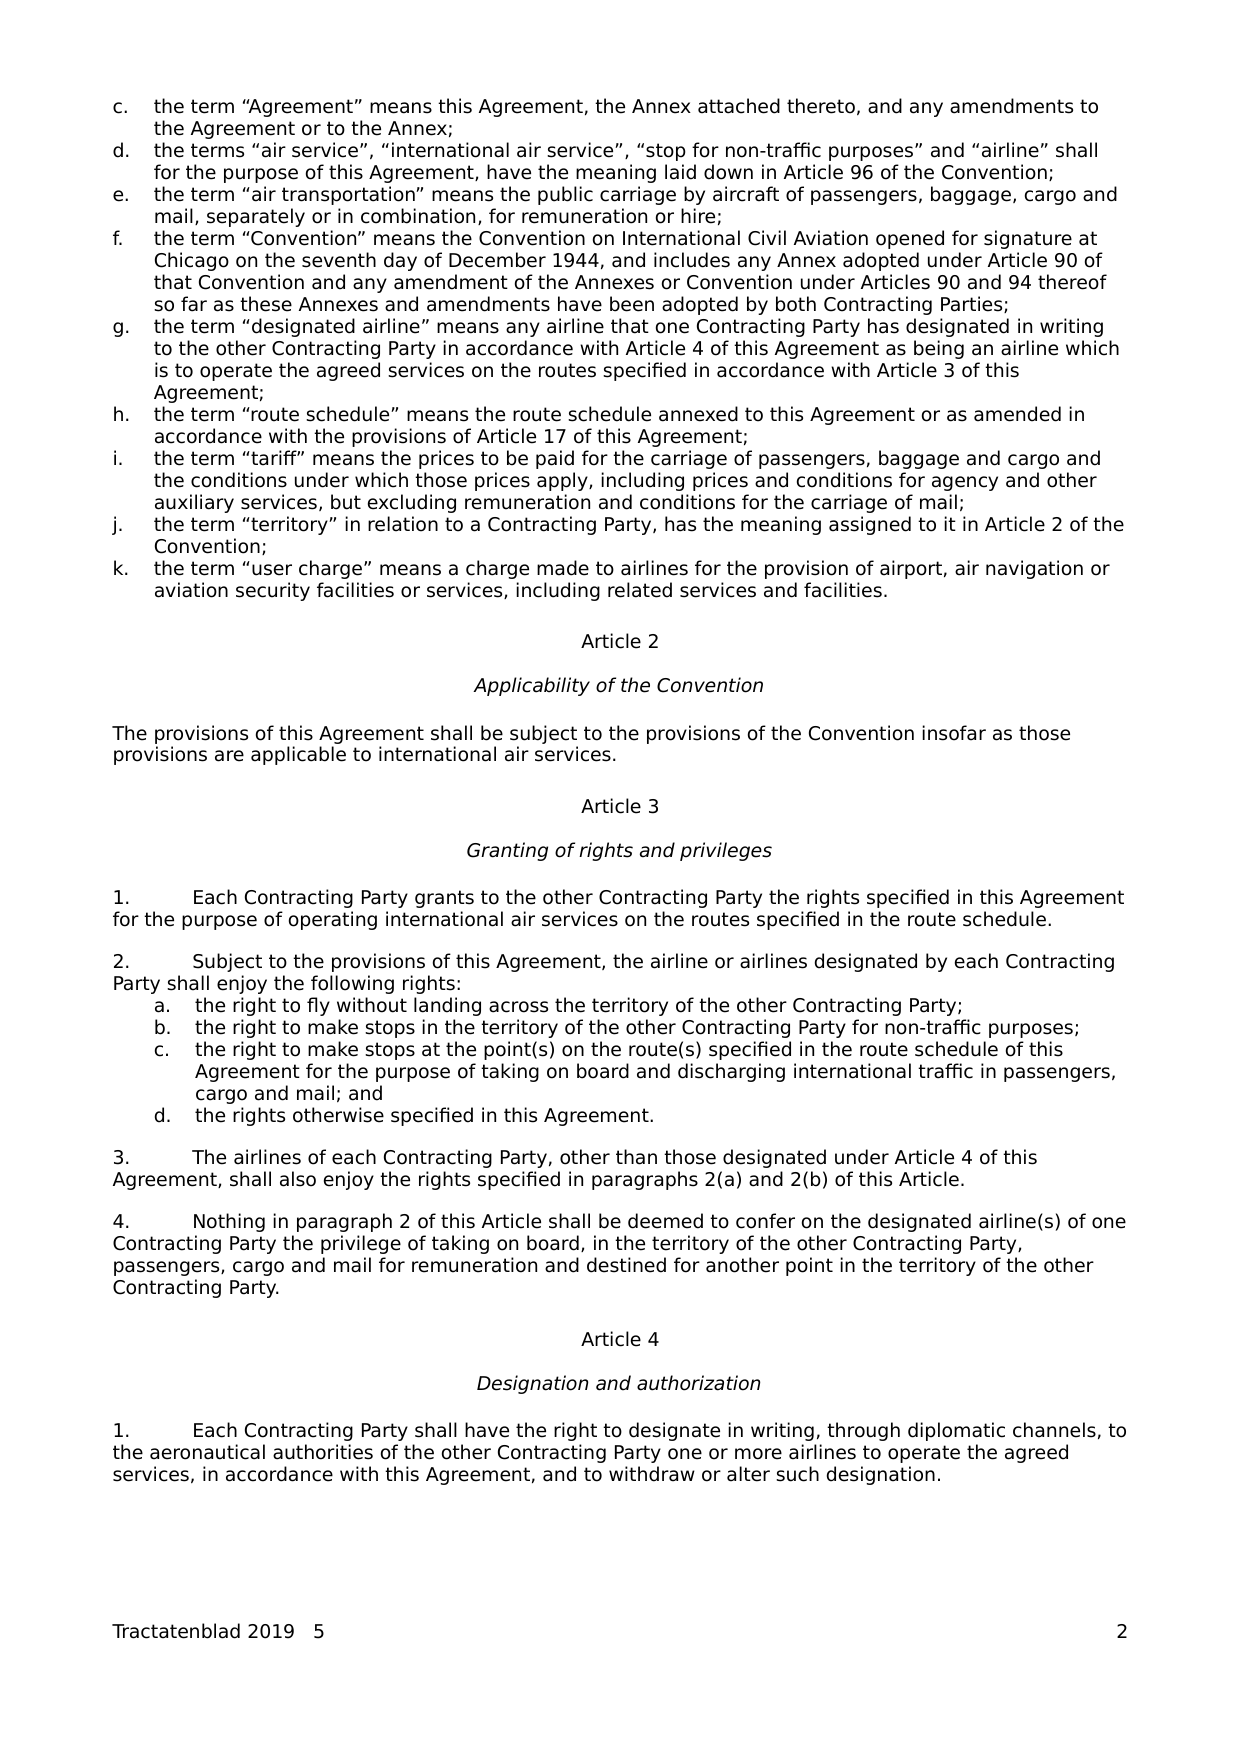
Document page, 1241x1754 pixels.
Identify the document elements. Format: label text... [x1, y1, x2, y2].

text c. the term “Agreement” means this Agreement, the Annex attached thereto, and any amendments to the Agreement or to the Annex; [112, 96, 1128, 140]
text g. the term “designated airline” means any airline that one Contracting Party has designated in writing to the other Contracting Party in accordance with Article 4 of this Agreement as being an airline which is to operate the agreed services on the routes specified in accordance with Article 3 of this Agreement; [112, 316, 1128, 404]
subtitle Article 2 Applicability of the Convention [112, 631, 1128, 697]
text 4. Nothing in paragraph 2 of this Article shall be deemed to confer on the designated airline(s) of one Contracting Party the privilege of taking on board, in the territory of the other Contracting Party, passengers, cargo and mail for remuneration and destined for another point in the territory of the other Contracting Party. [112, 1211, 1128, 1299]
text d. the rights otherwise specified in this Agreement. [153, 1105, 1128, 1127]
text The provisions of this Agreement shall be subject to the provisions of the Convention insofar as those provisions are applicable to international air services. [112, 722, 1128, 766]
text 2. Subject to the provisions of this Agreement, the airline or airlines designated by each Contracting Party shall enjoy the following rights: [112, 951, 1128, 995]
subtitle Article 3 Granting of rights and privileges [112, 796, 1128, 862]
text e. the term “air transportation” means the public carriage by aircraft of passengers, baggage, cargo and mail, separately or in combination, for remuneration or hire; [112, 184, 1128, 228]
text 1. Each Contracting Party shall have the right to designate in writing, through diplomatic channels, to the aeronautical authorities of the other Contracting Party one or more airlines to operate the agreed services, in accordance with this Agreement, and to withdraw or alter such designation. [112, 1420, 1128, 1486]
text k. the term “user charge” means a charge made to airlines for the provision of airport, air navigation or aviation security facilities or services, including related services and facilities. [112, 557, 1128, 601]
text 1. Each Contracting Party grants to the other Contracting Party the rights specified in this Agreement for the purpose of operating international air services on the routes specified in the route schedule. [112, 887, 1128, 931]
text b. the right to make stops in the territory of the other Contracting Party for non-traffic purposes; [153, 1017, 1128, 1039]
text 3. The airlines of each Contracting Party, other than those designated under Article 4 of this Agreement, shall also enjoy the rights specified in paragraphs 2(a) and 2(b) of this Article. [112, 1147, 1128, 1191]
text c. the right to make stops at the point(s) on the route(s) specified in the route schedule of this Agreement for the purpose of taking on board and discharging international traffic in passengers, cargo and mail; and [153, 1039, 1128, 1105]
subtitle Article 4 Designation and authorization [112, 1329, 1128, 1395]
text j. the term “territory” in relation to a Contracting Party, has the meaning assigned to it in Article 2 of the Convention; [112, 513, 1128, 557]
text f. the term “Convention” means the Convention on International Civil Aviation opened for signature at Chicago on the seventh day of December 1944, and includes any Annex adopted under Article 90 of that Convention and any amendment of the Annexes or Convention under Articles 90 and 94 thereof so far as these Annexes and amendments have been adopted by both Contracting Parties; [112, 228, 1128, 316]
text a. the right to fly without landing across the territory of the other Contracting Party; [153, 995, 1128, 1017]
text d. the terms “air service”, “international air service”, “stop for non-traffic purposes” and “airline” shall for the purpose of this Agreement, have the meaning laid down in Article 96 of the Convention; [112, 140, 1128, 184]
text i. the term “tariff” means the prices to be paid for the carriage of passengers, baggage and cargo and the conditions under which those prices apply, including prices and conditions for agency and other auxiliary services, but excluding remuneration and conditions for the carriage of mail; [112, 448, 1128, 513]
text h. the term “route schedule” means the route schedule annexed to this Agreement or as amended in accordance with the provisions of Article 17 of this Agreement; [112, 404, 1128, 448]
